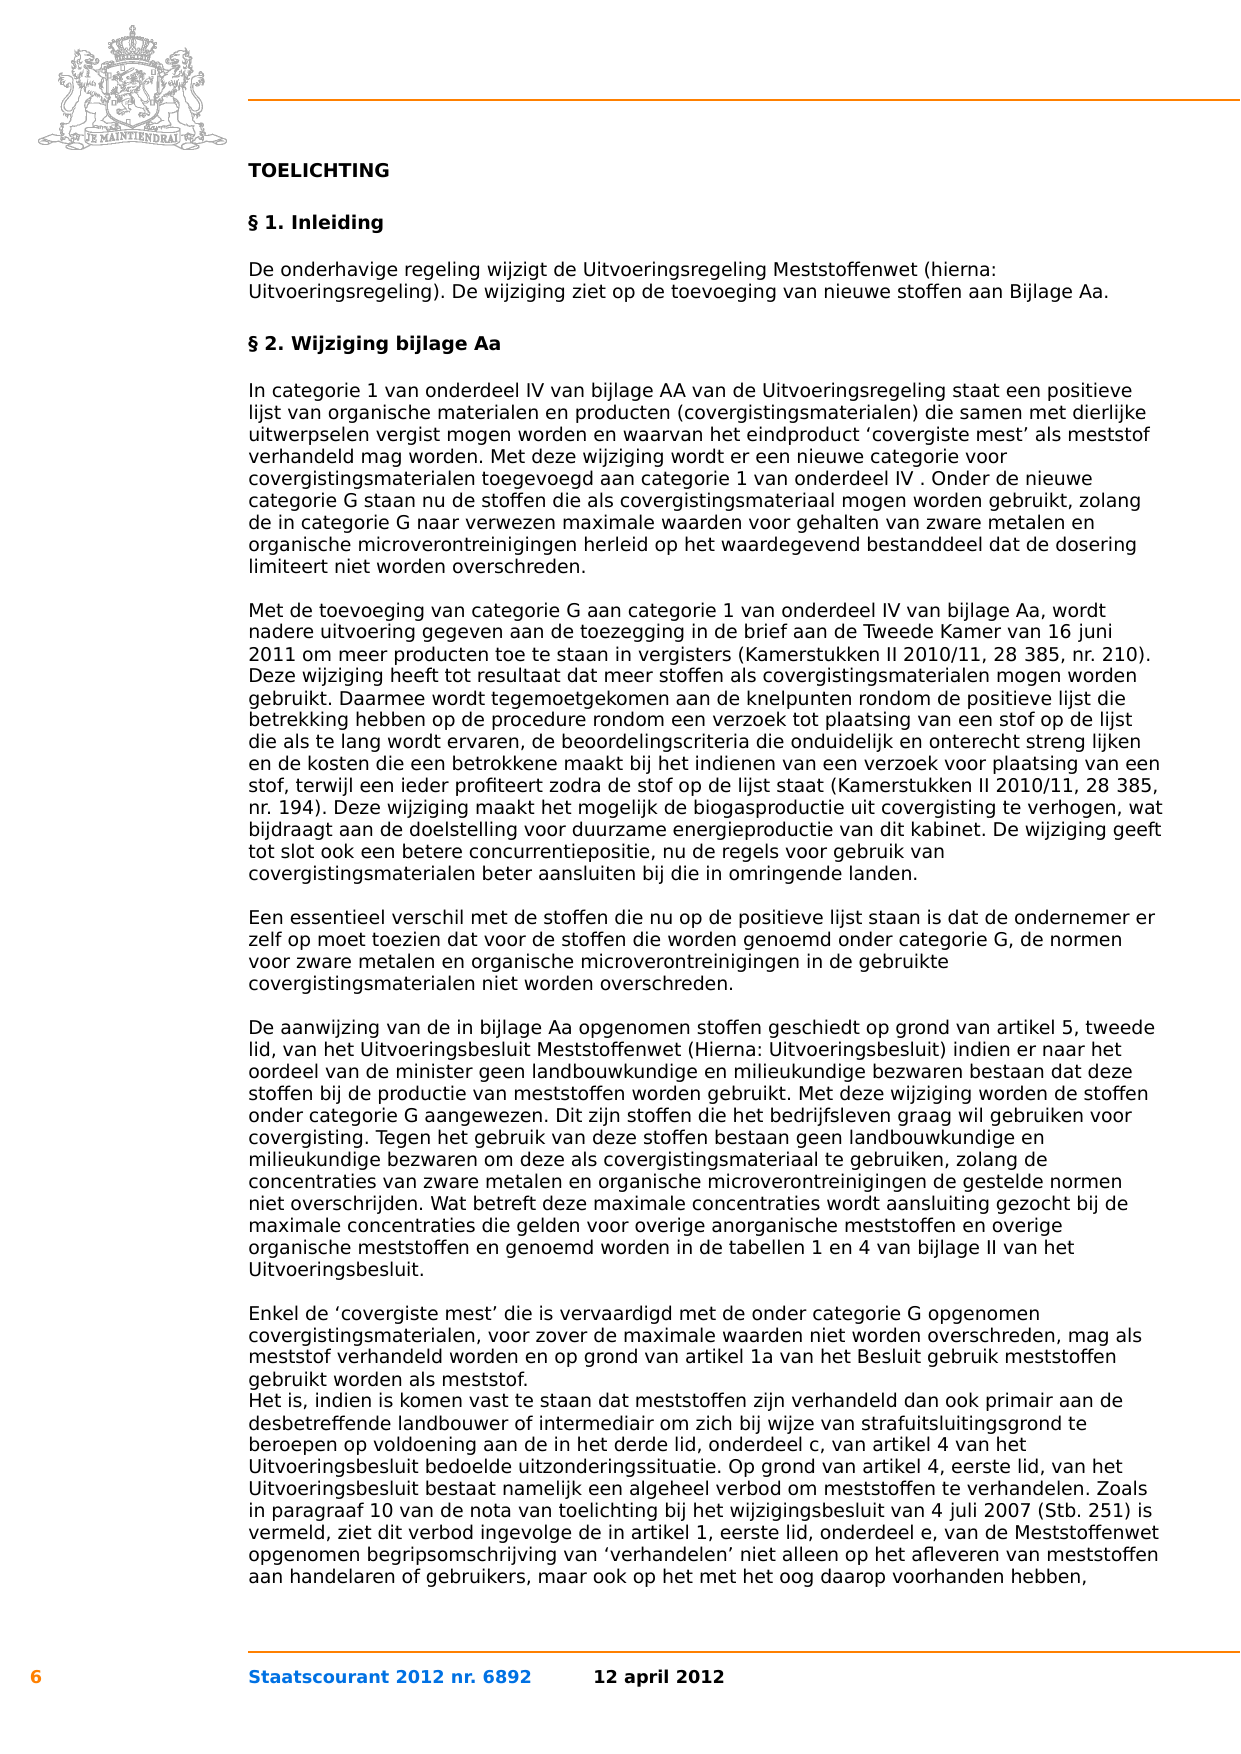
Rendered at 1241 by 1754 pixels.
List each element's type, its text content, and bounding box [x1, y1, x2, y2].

text In categorie 1 van onderdeel IV van bijlage AA van de Uitvoeringsregeling staat een positieve lijst van organische materialen en producten (covergistingsmaterialen) die samen met dierlijke uitwerpselen vergist mogen worden en waarvan het eindproduct ‘covergiste mest’ als meststof verhandeld mag worden. Met deze wijziging wordt er een nieuwe categorie voor covergistingsmaterialen toegevoegd aan categorie 1 van onderdeel IV . Onder de nieuwe categorie G staan nu de stoffen die als covergistingsmateriaal mogen worden gebruikt, zolang de in categorie G naar verwezen maximale waarden voor gehalten van zware metalen en organische microverontreinigingen herleid op het waardegevend bestanddeel dat de dosering limiteert niet worden overschreden. [248, 380, 1163, 578]
subtitle § 1. Inleiding [248, 212, 1163, 234]
text Enkel de ‘covergiste mest’ die is vervaardigd met de onder categorie G opgenomen covergistingsmaterialen, voor zover de maximale waarden niet worden overschreden, mag als meststof verhandeld worden en op grond van artikel 1a van het Besluit gebruik meststoffen gebruikt worden als meststof. [248, 1302, 1163, 1390]
text Het is, indien is komen vast te staan dat meststoffen zijn verhandeld dan ook primair aan de desbetreffende landbouwer of intermediair om zich bij wijze van strafuitsluitingsgrond te beroepen op voldoening aan de in het derde lid, onderdeel c, van artikel 4 van het Uitvoeringsbesluit bedoelde uitzonderingssituatie. Op grond van artikel 4, eerste lid, van het Uitvoeringsbesluit bestaat namelijk een algeheel verbod om meststoffen te verhandelen. Zoals in paragraaf 10 van de nota van toelichting bij het wijzigingsbesluit van 4 juli 2007 (Stb. 251) is vermeld, ziet dit verbod ingevolge de in artikel 1, eerste lid, onderdeel e, van de Meststoffenwet opgenomen begripsomschrijving van ‘verhandelen’ niet alleen op het afleveren van meststoffen aan handelaren of gebruikers, maar ook op het met het oog daarop voorhanden hebben, [248, 1390, 1163, 1588]
text De aanwijzing van de in bijlage Aa opgenomen stoffen geschiedt op grond van artikel 5, tweede lid, van het Uitvoeringsbesluit Meststoffenwet (Hierna: Uitvoeringsbesluit) indien er naar het oordeel van de minister geen landbouwkundige en milieukundige bezwaren bestaan dat deze stoffen bij de productie van meststoffen worden gebruikt. Met deze wijziging worden de stoffen onder categorie G aangewezen. Dit zijn stoffen die het bedrijfsleven graag wil gebruiken voor covergisting. Tegen het gebruik van deze stoffen bestaan geen landbouwkundige en milieukundige bezwaren om deze als covergistingsmateriaal te gebruiken, zolang de concentraties van zware metalen en organische microverontreinigingen de gestelde normen niet overschrijden. Wat betreft deze maximale concentraties wordt aansluiting gezocht bij de maximale concentraties die gelden voor overige anorganische meststoffen en overige organische meststoffen en genoemd worden in de tabellen 1 en 4 van bijlage II van het Uitvoeringsbesluit. [248, 1017, 1163, 1281]
text Een essentieel verschil met de stoffen die nu op de positieve lijst staan is dat de ondernemer er zelf op moet toezien dat voor de stoffen die worden genoemd onder categorie G, de normen voor zware metalen en organische microverontreinigingen in de gebruikte covergistingsmaterialen niet worden overschreden. [248, 907, 1163, 995]
text De onderhavige regeling wijzigt de Uitvoeringsregeling Meststoffenwet (hierna: Uitvoeringsregeling). De wijziging ziet op de toevoeging van nieuwe stoffen aan Bijlage Aa. [248, 259, 1163, 303]
picture [38, 25, 227, 150]
subtitle TOELICHTING [248, 160, 1163, 182]
subtitle § 2. Wijziging bijlage Aa [248, 333, 1163, 355]
text Met de toevoeging van categorie G aan categorie 1 van onderdeel IV van bijlage Aa, wordt nadere uitvoering gegeven aan de toezegging in de brief aan de Tweede Kamer van 16 juni 2011 om meer producten toe te staan in vergisters (Kamerstukken II 2010/11, 28 385, nr. 210). Deze wijziging heeft tot resultaat dat meer stoffen als covergistingsmaterialen mogen worden gebruikt. Daarmee wordt tegemoetgekomen aan de knelpunten rondom de positieve lijst die betrekking hebben op de procedure rondom een verzoek tot plaatsing van een stof op de lijst die als te lang wordt ervaren, de beoordelingscriteria die onduidelijk en onterecht streng lijken en de kosten die een betrokkene maakt bij het indienen van een verzoek voor plaatsing van een stof, terwijl een ieder profiteert zodra de stof op de lijst staat (Kamerstukken II 2010/11, 28 385, nr. 194). Deze wijziging maakt het mogelijk de biogasproductie uit covergisting te verhogen, wat bijdraagt aan de doelstelling voor duurzame energieproductie van dit kabinet. De wijziging geeft tot slot ook een betere concurrentiepositie, nu de regels voor gebruik van covergistingsmaterialen beter aansluiten bij die in omringende landen. [248, 599, 1163, 885]
